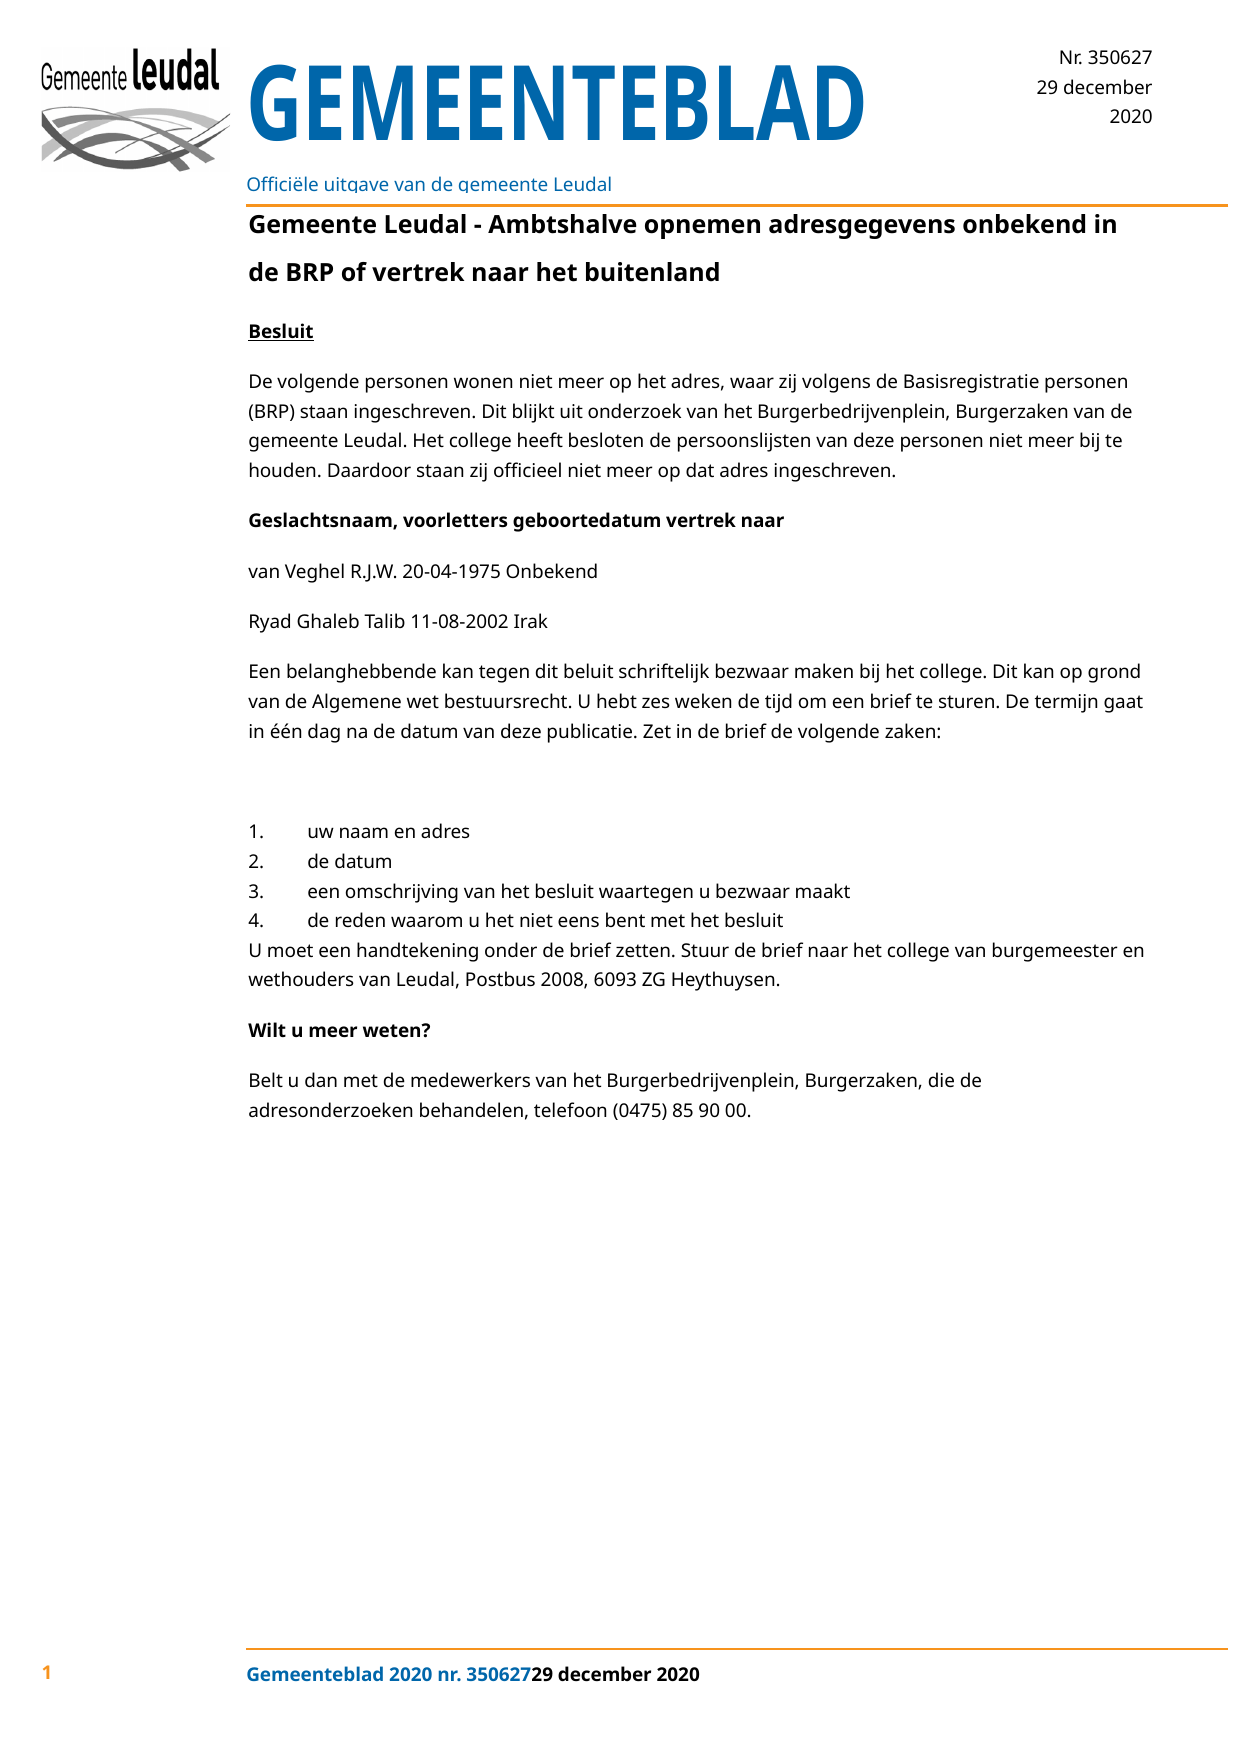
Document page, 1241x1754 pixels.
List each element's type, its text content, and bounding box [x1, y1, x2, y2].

text De volgende personen wonen niet meer op het adres, waar zij volgens de Basisregistratie personen (BRP) staan ingeschreven. Dit blijkt uit onderzoek van het Burgerbedrijvenplein, Burgerzaken van de gemeente Leudal. Het college heeft besloten de persoonslijsten van deze personen niet meer bij te houden. Daardoor staan zij officieel niet meer op dat adres ingeschreven. [248, 368, 1152, 483]
text Belt u dan met de medewerkers van het Burgerbedrijvenplein, Burgerzaken, die de adresonderzoeken behandelen, telefoon (0475) 85 90 00. [248, 1067, 1152, 1123]
list de datum [248, 848, 1152, 874]
text Geslachtsnaam, voorletters geboortedatum vertrek naar [248, 507, 1152, 533]
text Ryad Ghaleb Talib 11-08-2002 Irak [248, 608, 1152, 634]
text U moet een handtekening onder de brief zetten. Stuur de brief naar het college van burgemeester en wethouders van Leudal, Postbus 2008, 6093 ZG Heythuysen. [248, 937, 1152, 992]
list de reden waarom u het niet eens bent met het besluit [248, 907, 1152, 933]
text van Veghel R.J.W. 20-04-1975 Onbekend [248, 558, 1152, 584]
text Gemeente Leudal - Ambtshalve opnemen adresgegevens onbekend in de BRP of vertrek naar het buitenland [248, 207, 1152, 288]
text Besluit [248, 318, 1152, 344]
picture [41, 47, 231, 172]
list uw naam en adres [248, 819, 1152, 844]
list een omschrijving van het besluit waartegen u bezwaar maakt [248, 878, 1152, 904]
text Een belanghebbende kan tegen dit beluit schriftelijk bezwaar maken bij het college. Dit kan op grond van de Algemene wet bestuursrecht. U hebt zes weken de tijd om een brief te sturen. De termijn gaat in één dag na de datum van deze publicatie. Zet in de brief de volgende zaken: [248, 659, 1152, 744]
text Wilt u meer weten? [248, 1017, 1152, 1043]
